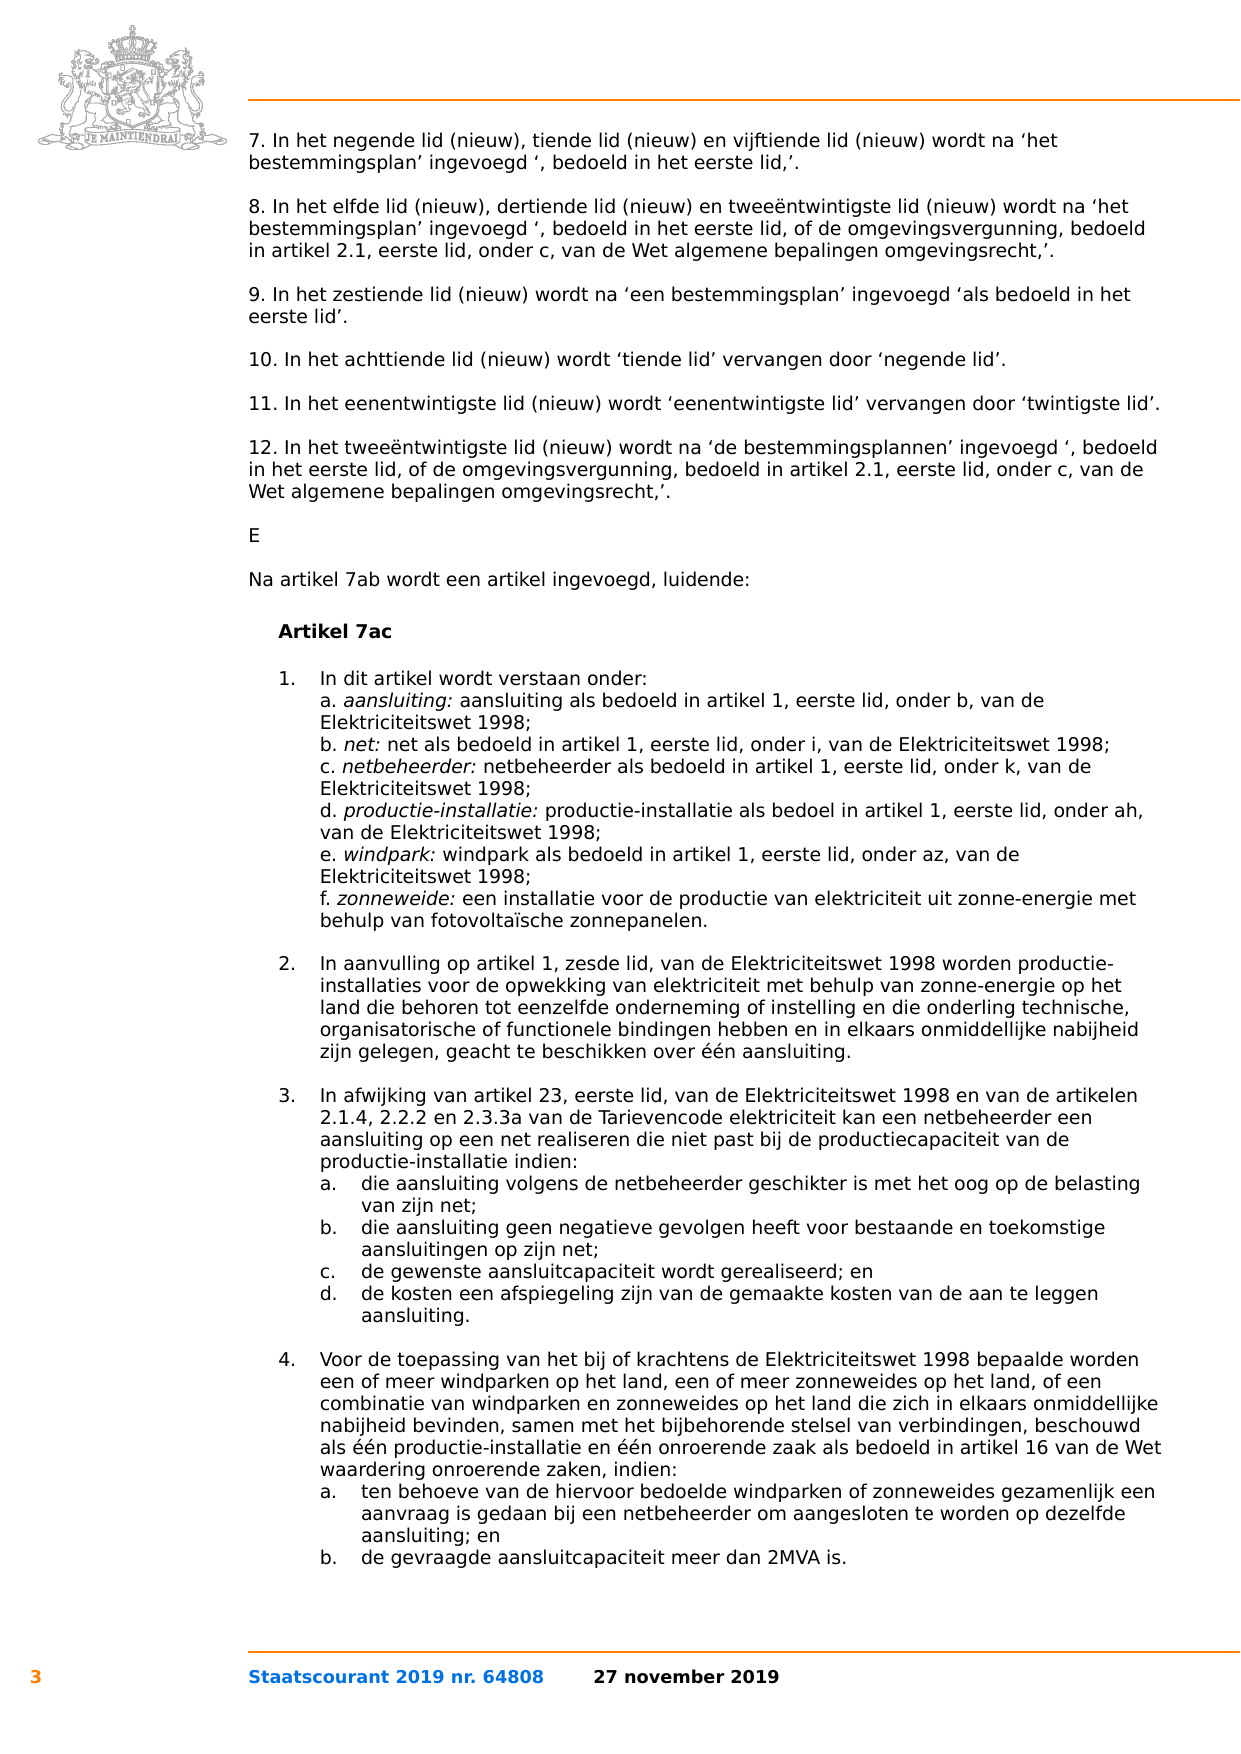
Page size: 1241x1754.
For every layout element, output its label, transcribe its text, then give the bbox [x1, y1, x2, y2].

text c. de gewenste aansluitcapaciteit wordt gerealiseerd; en [319, 1261, 1163, 1283]
text 1. In dit artikel wordt verstaan onder: [278, 668, 1163, 690]
text b. net: net als bedoeld in artikel 1, eerste lid, onder i, van de Elektriciteitswet 1998; [319, 734, 1163, 756]
text b. die aansluiting geen negatieve gevolgen heeft voor bestaande en toekomstige aansluitingen op zijn net; [319, 1217, 1163, 1261]
picture [38, 25, 227, 150]
text 10. In het achttiende lid (nieuw) wordt ‘tiende lid’ vervangen door ‘negende lid’. [248, 349, 1163, 371]
text e. windpark: windpark als bedoeld in artikel 1, eerste lid, onder az, van de Elektriciteitswet 1998; [319, 843, 1163, 887]
text 8. In het elfde lid (nieuw), dertiende lid (nieuw) en tweeëntwintigste lid (nieuw) wordt na ‘het bestemmingsplan’ ingevoegd ‘, bedoeld in het eerste lid, of de omgevingsvergunning, bedoeld in artikel 2.1, eerste lid, onder c, van de Wet algemene bepalingen omgevingsrecht,’. [248, 196, 1163, 262]
text a. ten behoeve van de hiervoor bedoelde windparken of zonneweides gezamenlijk een aanvraag is gedaan bij een netbeheerder om aangesloten te worden op dezelfde aansluiting; en [319, 1481, 1163, 1547]
text 3. In afwijking van artikel 23, eerste lid, van de Elektriciteitswet 1998 en van de artikelen 2.1.4, 2.2.2 en 2.3.3a van de Tarievencode elektriciteit kan een netbeheerder een aansluiting op een net realiseren die niet past bij de productiecapaciteit van de productie-installatie indien: [278, 1085, 1163, 1173]
text a. aansluiting: aansluiting als bedoeld in artikel 1, eerste lid, onder b, van de Elektriciteitswet 1998; [319, 690, 1163, 734]
text 11. In het eenentwintigste lid (nieuw) wordt ‘eenentwintigste lid’ vervangen door ‘twintigste lid’. [248, 393, 1163, 415]
text 9. In het zestiende lid (nieuw) wordt na ‘een bestemmingsplan’ ingevoegd ‘als bedoeld in het eerste lid’. [248, 283, 1163, 327]
text 7. In het negende lid (nieuw), tiende lid (nieuw) en vijftiende lid (nieuw) wordt na ‘het bestemmingsplan’ ingevoegd ‘, bedoeld in het eerste lid,’. [248, 130, 1163, 174]
text 2. In aanvulling op artikel 1, zesde lid, van de Elektriciteitswet 1998 worden productie-installaties voor de opwekking van elektriciteit met behulp van zonne-energie op het land die behoren tot eenzelfde onderneming of instelling en die onderling technische, organisatorische of functionele bindingen hebben en in elkaars onmiddellijke nabijheid zijn gelegen, geacht te beschikken over één aansluiting. [278, 953, 1163, 1063]
text a. die aansluiting volgens de netbeheerder geschikter is met het oog op de belasting van zijn net; [319, 1173, 1163, 1217]
text b. de gevraagde aansluitcapaciteit meer dan 2MVA is. [319, 1547, 1163, 1568]
text f. zonneweide: een installatie voor de productie van elektriciteit uit zonne-energie met behulp van fotovoltaïsche zonnepanelen. [319, 887, 1163, 931]
text d. de kosten een afspiegeling zijn van de gemaakte kosten van de aan te leggen aansluiting. [319, 1283, 1163, 1327]
subtitle Artikel 7ac [278, 621, 1163, 643]
text c. netbeheerder: netbeheerder als bedoeld in artikel 1, eerste lid, onder k, van de Elektriciteitswet 1998; [319, 756, 1163, 799]
text d. productie-installatie: productie-installatie als bedoel in artikel 1, eerste lid, onder ah, van de Elektriciteitswet 1998; [319, 799, 1163, 843]
text E [248, 525, 1163, 547]
text 4. Voor de toepassing van het bij of krachtens de Elektriciteitswet 1998 bepaalde worden een of meer windparken op het land, een of meer zonneweides op het land, of een combinatie van windparken en zonneweides op het land die zich in elkaars onmiddellijke nabijheid bevinden, samen met het bijbehorende stelsel van verbindingen, beschouwd als één productie-installatie en één onroerende zaak als bedoeld in artikel 16 van de Wet waardering onroerende zaken, indien: [278, 1349, 1163, 1481]
text 12. In het tweeëntwintigste lid (nieuw) wordt na ‘de bestemmingsplannen’ ingevoegd ‘, bedoeld in het eerste lid, of de omgevingsvergunning, bedoeld in artikel 2.1, eerste lid, onder c, van de Wet algemene bepalingen omgevingsrecht,’. [248, 437, 1163, 503]
text Na artikel 7ab wordt een artikel ingevoegd, luidende: [248, 569, 1163, 591]
